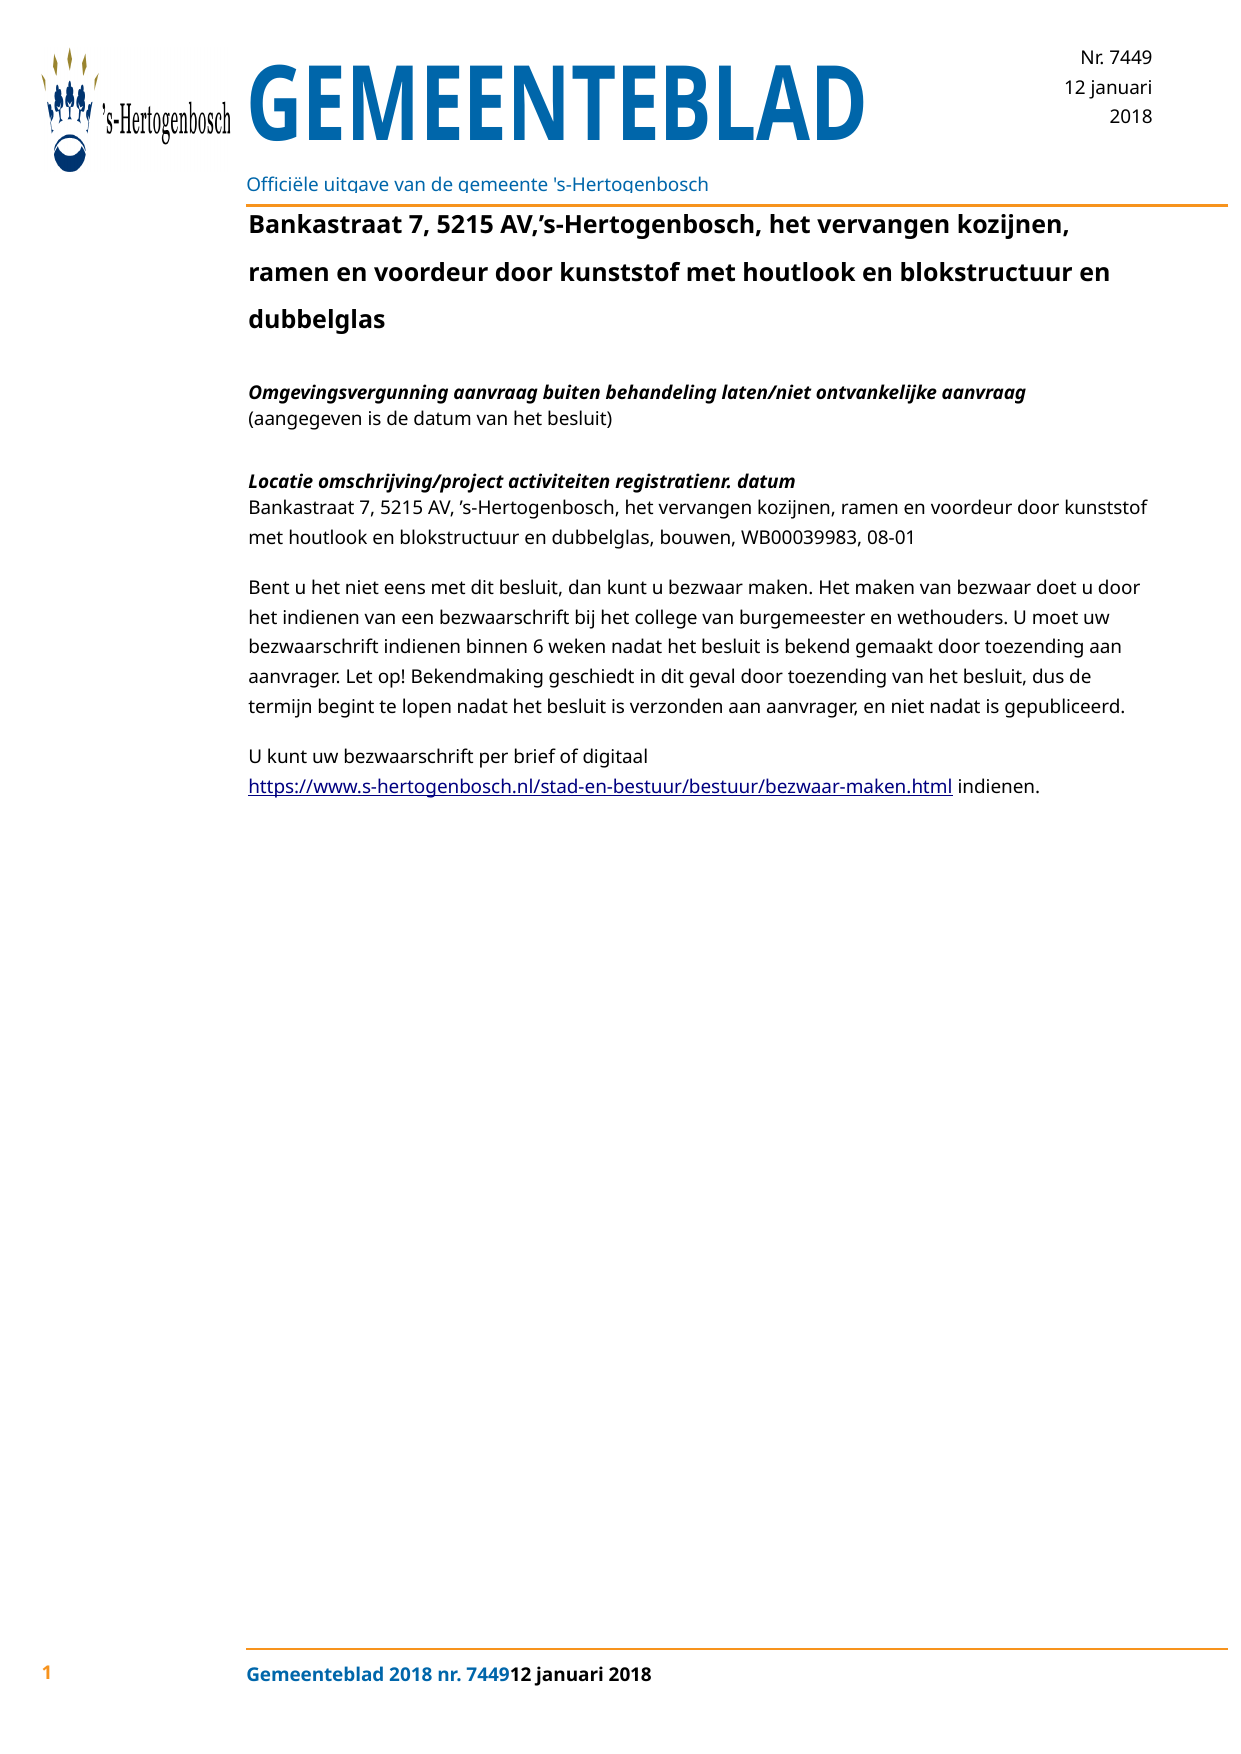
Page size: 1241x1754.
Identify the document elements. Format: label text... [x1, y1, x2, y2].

text Locatie omschrijving/project activiteiten registratienr. datum [248, 469, 1152, 494]
text U kunt uw bezwaarschrift per brief of digitaal https://www.s-hertogenbosch.nl/stad-en-bestuur/bestuur/bezwaar-maken.html indienen. [248, 743, 1152, 798]
text Bankastraat 7, 5215 AV, ’s-Hertogenbosch, het vervangen kozijnen, ramen en voordeur door kunststof met houtlook en blokstructuur en dubbelglas, bouwen, WB00039983, 08-01 [248, 494, 1152, 550]
text Omgevingsvergunning aanvraag buiten behandeling laten/niet ontvankelijke aanvraag [248, 379, 1152, 405]
picture [41, 47, 231, 172]
text Bankastraat 7, 5215 AV,’s-Hertogenbosch, het vervangen kozijnen, ramen en voordeur door kunststof met houtlook en blokstructuur en dubbelglas [248, 207, 1152, 336]
text (aangegeven is de datum van het besluit) [248, 405, 1152, 431]
text Bent u het niet eens met dit besluit, dan kunt u bezwaar maken. Het maken van bezwaar doet u door het indienen van een bezwaarschrift bij het college van burgemeester en wethouders. U moet uw bezwaarschrift indienen binnen 6 weken nadat het besluit is bekend gemaakt door toezending aan aanvrager. Let op! Bekendmaking geschiedt in dit geval door toezending van het besluit, dus de termijn begint te lopen nadat het besluit is verzonden aan aanvrager, en niet nadat is gepubliceerd. [248, 574, 1152, 718]
